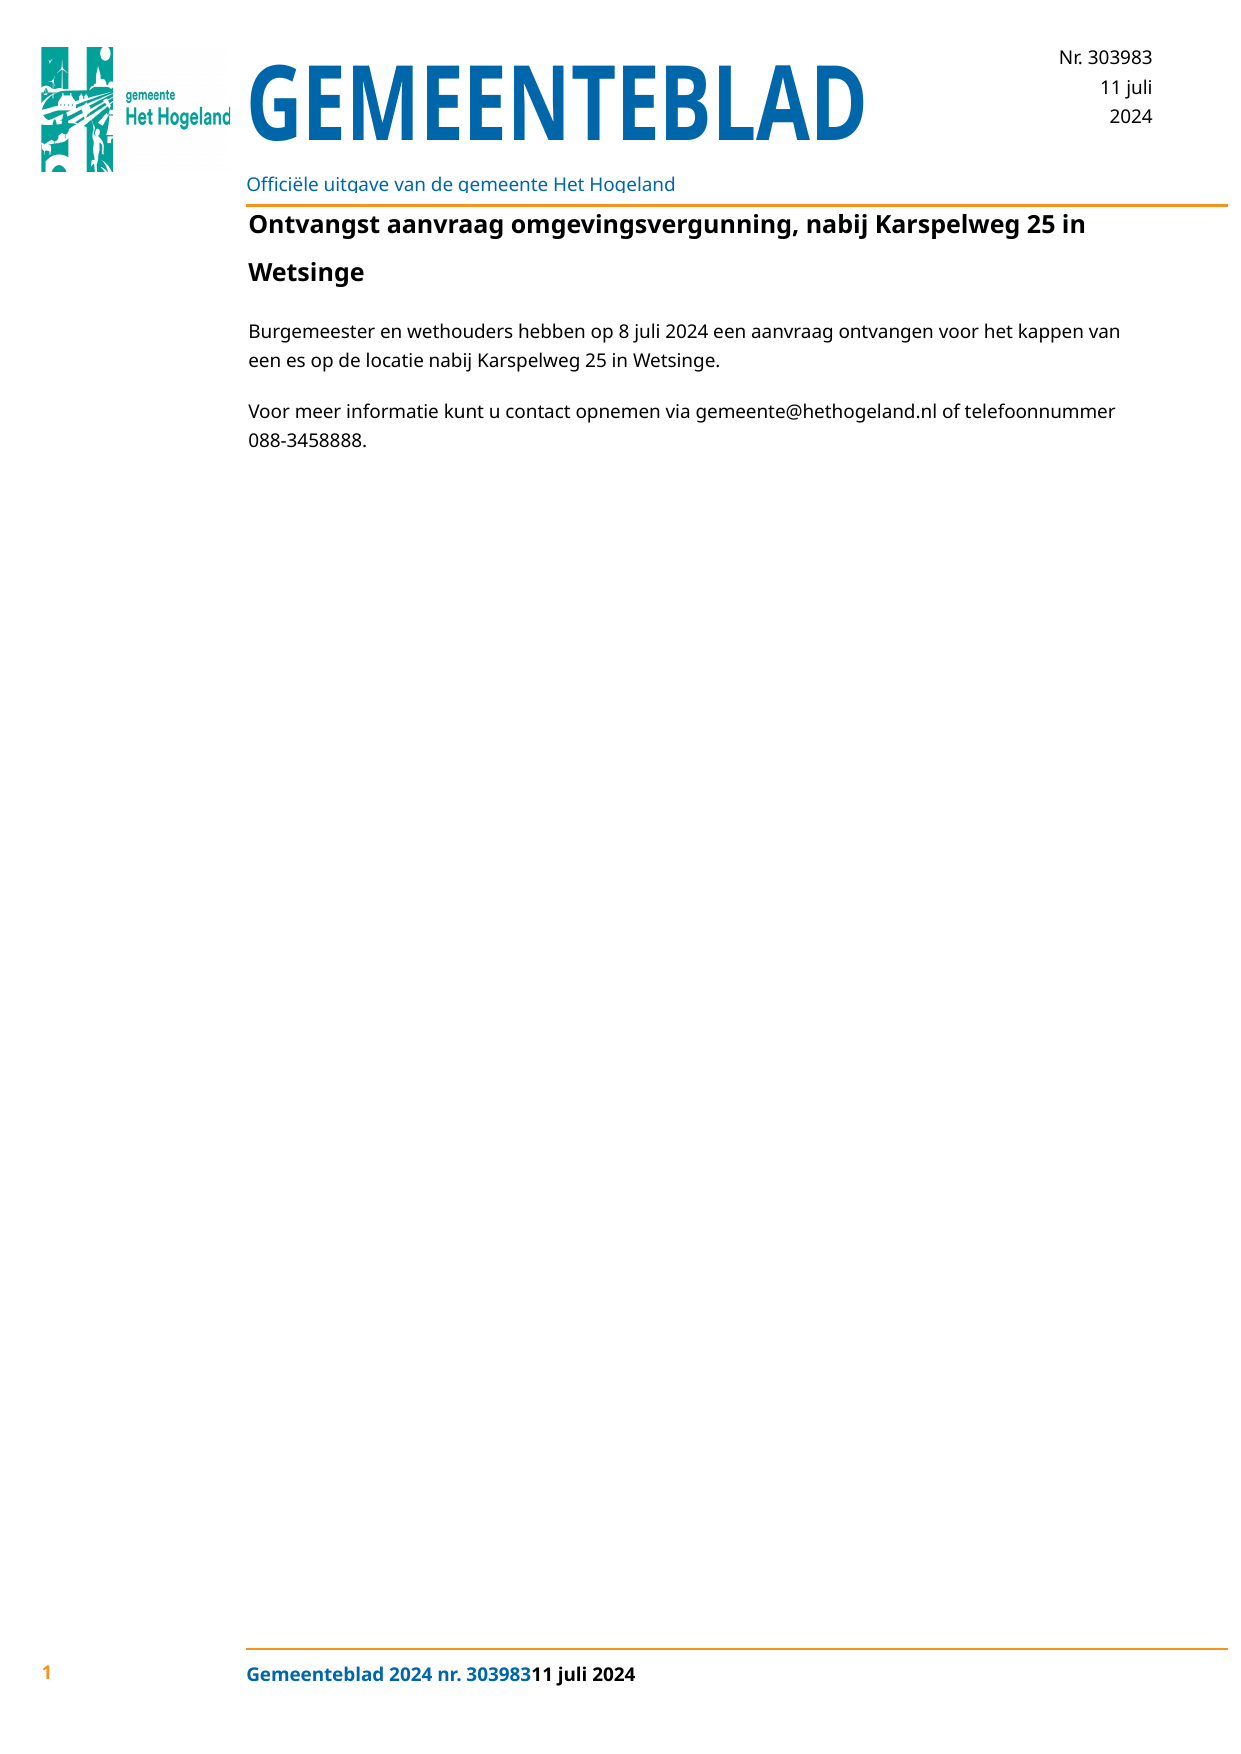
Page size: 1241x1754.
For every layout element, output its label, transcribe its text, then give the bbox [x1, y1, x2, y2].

text Ontvangst aanvraag omgevingsvergunning, nabij Karspelweg 25 in Wetsinge [248, 207, 1152, 288]
picture [41, 47, 231, 172]
text Voor meer informatie kunt u contact opnemen via gemeente@hethogeland.nl of telefoonnummer 088-3458888. [248, 398, 1152, 453]
text Burgemeester en wethouders hebben op 8 juli 2024 een aanvraag ontvangen voor het kappen van een es op de locatie nabij Karspelweg 25 in Wetsinge. [248, 318, 1152, 373]
